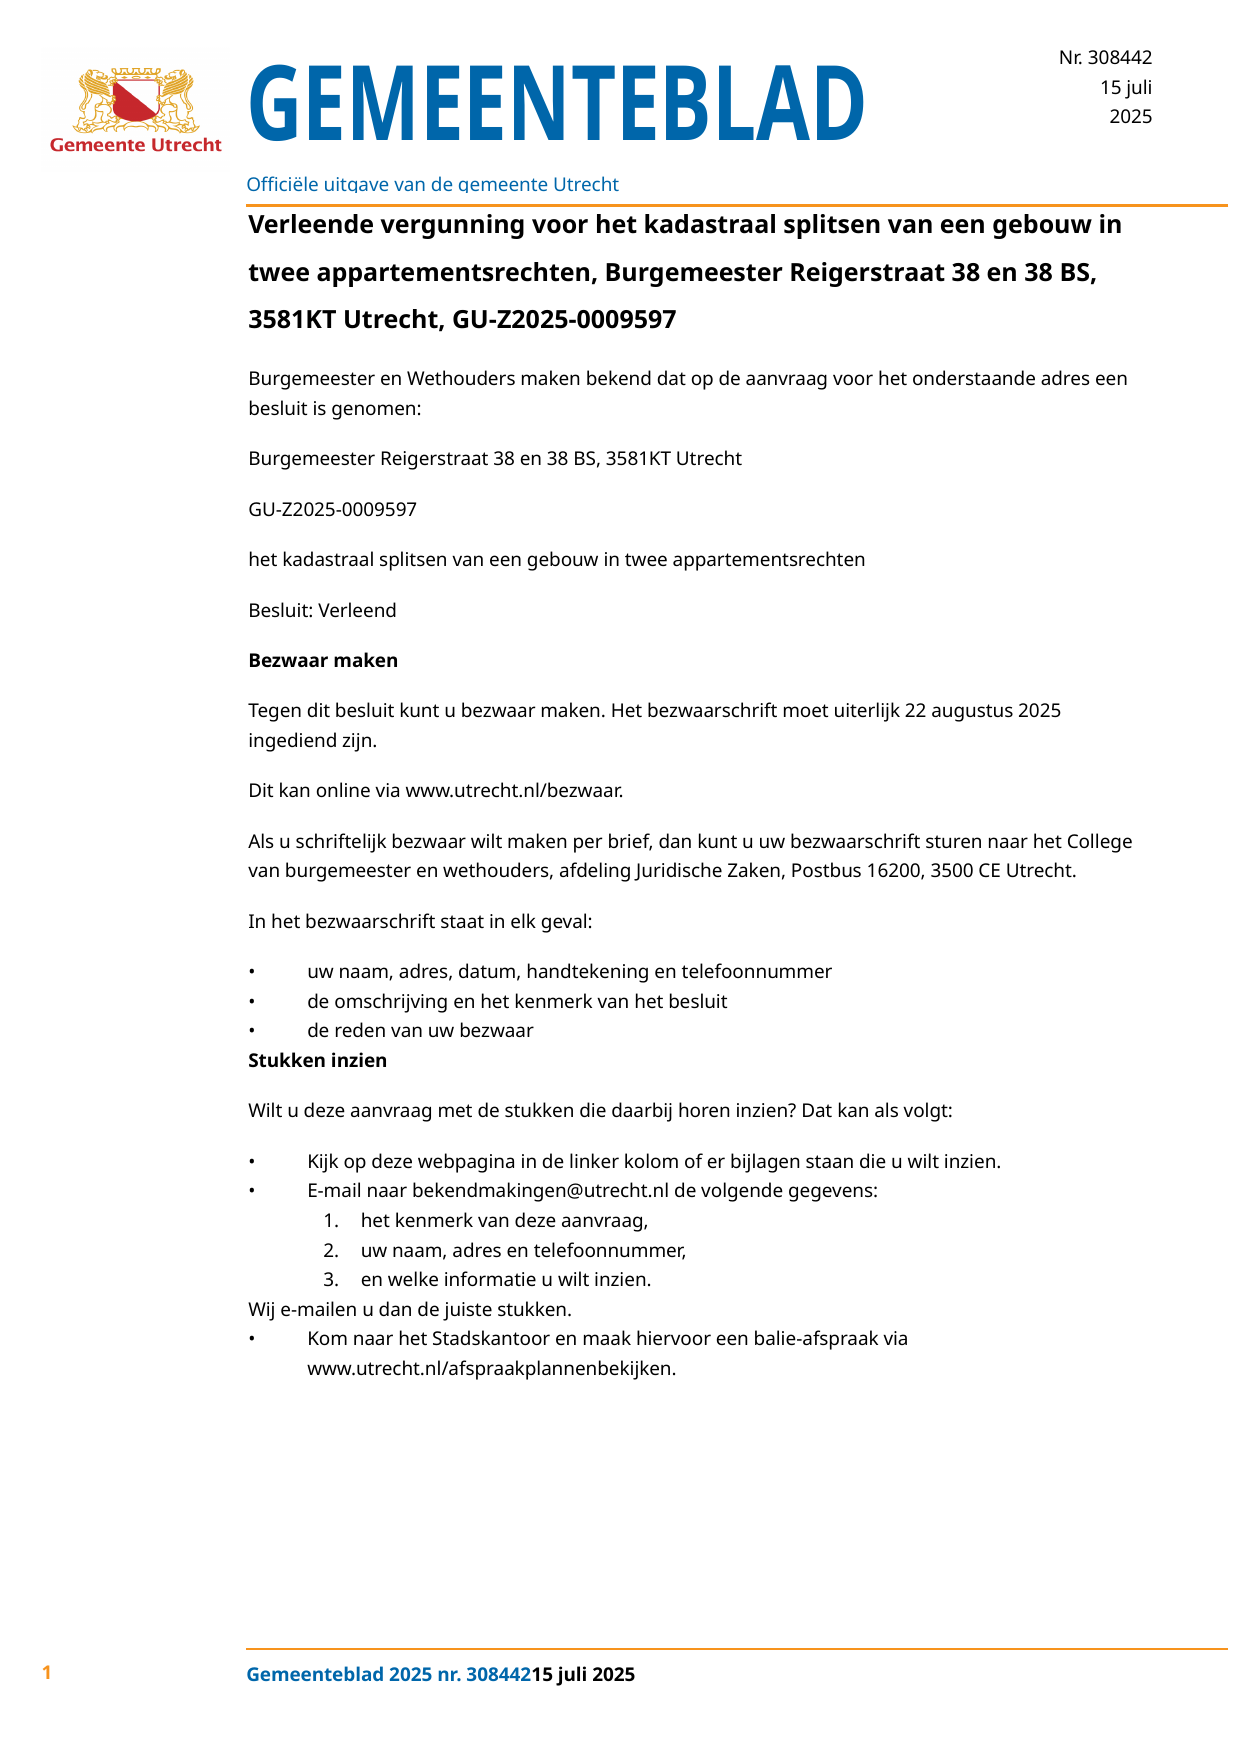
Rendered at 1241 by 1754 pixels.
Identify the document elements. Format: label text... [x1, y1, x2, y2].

list en welke informatie u wilt inzien. [323, 1266, 1152, 1292]
text Stukken inzien [248, 1047, 1152, 1073]
text het kadastraal splitsen van een gebouw in twee appartementsrechten [248, 546, 1152, 572]
text Wij e-mailen u dan de juiste stukken. [248, 1296, 1152, 1322]
text Dit kan online via www.utrecht.nl/bezwaar. [248, 778, 1152, 803]
list Kijk op deze webpagina in de linker kolom of er bijlagen staan die u wilt inzien. [248, 1148, 1152, 1174]
text Als u schriftelijk bezwaar wilt maken per brief, dan kunt u uw bezwaarschrift sturen naar het College van burgemeester en wethouders, afdeling Juridische Zaken, Postbus 16200, 3500 CE Utrecht. [248, 828, 1152, 883]
picture [41, 47, 231, 172]
text Burgemeester en Wethouders maken bekend dat op de aanvraag voor het onderstaande adres een besluit is genomen: [248, 366, 1152, 421]
text Bezwaar maken [248, 647, 1152, 673]
text Verleende vergunning voor het kadastraal splitsen van een gebouw in twee appartementsrechten, Burgemeester Reigerstraat 38 en 38 BS, 3581KT Utrecht, GU-Z2025-0009597 [248, 207, 1152, 336]
list uw naam, adres, datum, handtekening en telefoonnummer [248, 958, 1152, 984]
text Burgemeester Reigerstraat 38 en 38 BS, 3581KT Utrecht [248, 446, 1152, 471]
text Wilt u deze aanvraag met de stukken die daarbij horen inzien? Dat kan als volgt: [248, 1098, 1152, 1123]
text In het bezwaarschrift staat in elk geval: [248, 908, 1152, 934]
list Kom naar het Stadskantoor en maak hiervoor een balie-afspraak via www.utrecht.nl/afspraakplannenbekijken. [248, 1326, 1152, 1381]
list E-mail naar bekendmakingen@utrecht.nl de volgende gegevens: [248, 1178, 1152, 1203]
text Tegen dit besluit kunt u bezwaar maken. Het bezwaarschrift moet uiterlijk 22 augustus 2025 ingediend zijn. [248, 698, 1152, 753]
list het kenmerk van deze aanvraag, [323, 1207, 1152, 1233]
text Besluit: Verleend [248, 597, 1152, 622]
list de reden van uw bezwaar [248, 1018, 1152, 1043]
list de omschrijving en het kenmerk van het besluit [248, 988, 1152, 1014]
list uw naam, adres en telefoonnummer, [323, 1237, 1152, 1262]
text GU-Z2025-0009597 [248, 496, 1152, 522]
